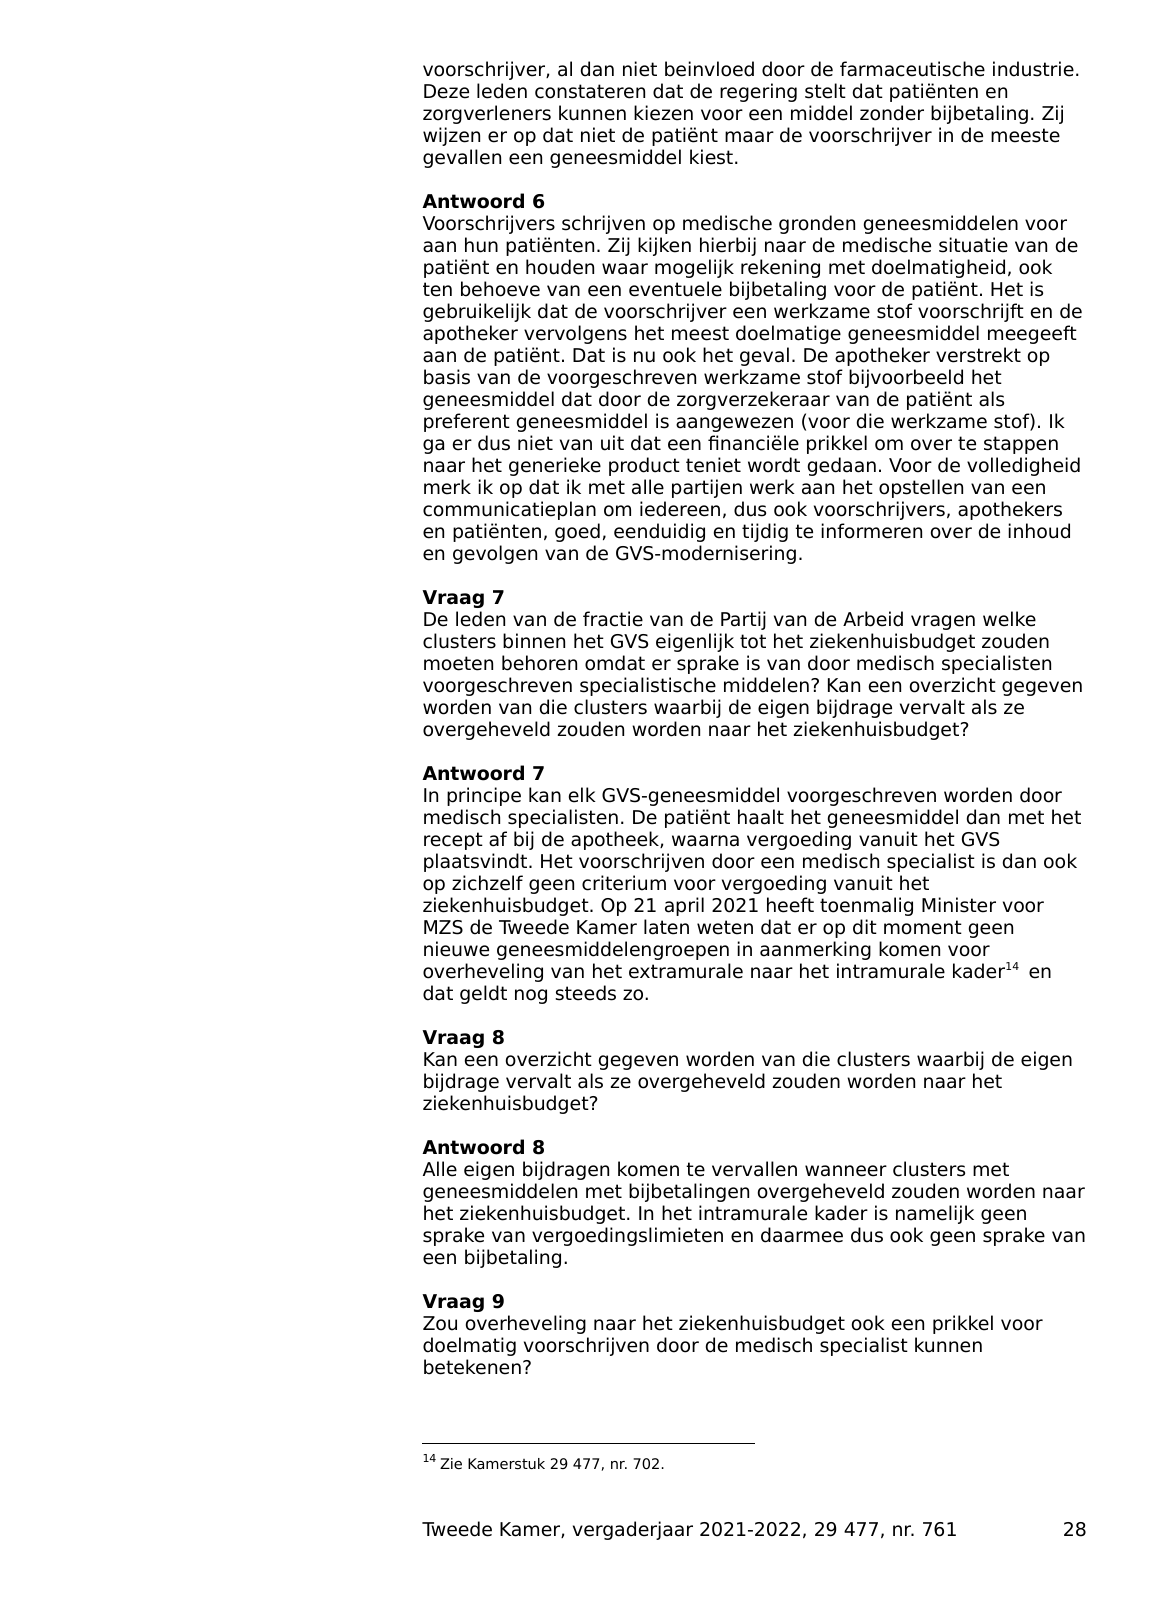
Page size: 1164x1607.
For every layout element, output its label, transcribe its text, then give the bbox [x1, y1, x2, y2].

subtitle Antwoord 7 [422, 763, 1087, 785]
subtitle Antwoord 8 [422, 1137, 1087, 1159]
text Voorschrijvers schrijven op medische gronden geneesmiddelen voor aan hun patiënten. Zij kijken hierbij naar de medische situatie van de patiënt en houden waar mogelijk rekening met doelmatigheid, ook ten behoeve van een eventuele bijbetaling voor de patiënt. Het is gebruikelijk dat de voorschrijver een werkzame stof voorschrijft en de apotheker vervolgens het meest doelmatige geneesmiddel meegeeft aan de patiënt. Dat is nu ook het geval. De apotheker verstrekt op basis van de voorgeschreven werkzame stof bijvoorbeeld het geneesmiddel dat door de zorgverzekeraar van de patiënt als preferent geneesmiddel is aangewezen (voor die werkzame stof). Ik ga er dus niet van uit dat een financiële prikkel om over te stappen naar het generieke product teniet wordt gedaan. Voor de volledigheid merk ik op dat ik met alle partijen werk aan het opstellen van een communicatieplan om iedereen, dus ook voorschrijvers, apothekers en patiënten, goed, eenduidig en tijdig te informeren over de inhoud en gevolgen van de GVS-modernisering. [422, 213, 1087, 565]
text voorschrijver, al dan niet beinvloed door de farmaceutische industrie. Deze leden constateren dat de regering stelt dat patiënten en zorgverleners kunnen kiezen voor een middel zonder bijbetaling. Zij wijzen er op dat niet de patiënt maar de voorschrijver in de meeste gevallen een geneesmiddel kiest. [422, 59, 1087, 169]
text In principe kan elk GVS-geneesmiddel voorgeschreven worden door medisch specialisten. De patiënt haalt het geneesmiddel dan met het recept af bij de apotheek, waarna vergoeding vanuit het GVS plaatsvindt. Het voorschrijven door een medisch specialist is dan ook op zichzelf geen criterium voor vergoeding vanuit het ziekenhuisbudget. Op 21 april 2021 heeft toenmalig Minister voor MZS de Tweede Kamer laten weten dat er op dit moment geen nieuwe geneesmiddelengroepen in aanmerking komen voor overheveling van het extramurale naar het intramurale kader en dat geldt nog steeds zo. [422, 785, 1087, 1005]
text Zie Kamerstuk 29 477, nr. 702. [422, 1452, 1087, 1474]
text De leden van de fractie van de Partij van de Arbeid vragen welke clusters binnen het GVS eigenlijk tot het ziekenhuisbudget zouden moeten behoren omdat er sprake is van door medisch specialisten voorgeschreven specialistische middelen? Kan een overzicht gegeven worden van die clusters waarbij de eigen bijdrage vervalt als ze overgeheveld zouden worden naar het ziekenhuisbudget? [422, 609, 1087, 741]
text Zou overheveling naar het ziekenhuisbudget ook een prikkel voor doelmatig voorschrijven door de medisch specialist kunnen betekenen? [422, 1313, 1087, 1379]
subtitle Vraag 9 [422, 1291, 1087, 1313]
subtitle Vraag 8 [422, 1027, 1087, 1049]
subtitle Antwoord 6 [422, 191, 1087, 213]
text Alle eigen bijdragen komen te vervallen wanneer clusters met geneesmiddelen met bijbetalingen overgeheveld zouden worden naar het ziekenhuisbudget. In het intramurale kader is namelijk geen sprake van vergoedingslimieten en daarmee dus ook geen sprake van een bijbetaling. [422, 1159, 1087, 1269]
subtitle Vraag 7 [422, 587, 1087, 609]
text Kan een overzicht gegeven worden van die clusters waarbij de eigen bijdrage vervalt als ze overgeheveld zouden worden naar het ziekenhuisbudget? [422, 1049, 1087, 1115]
